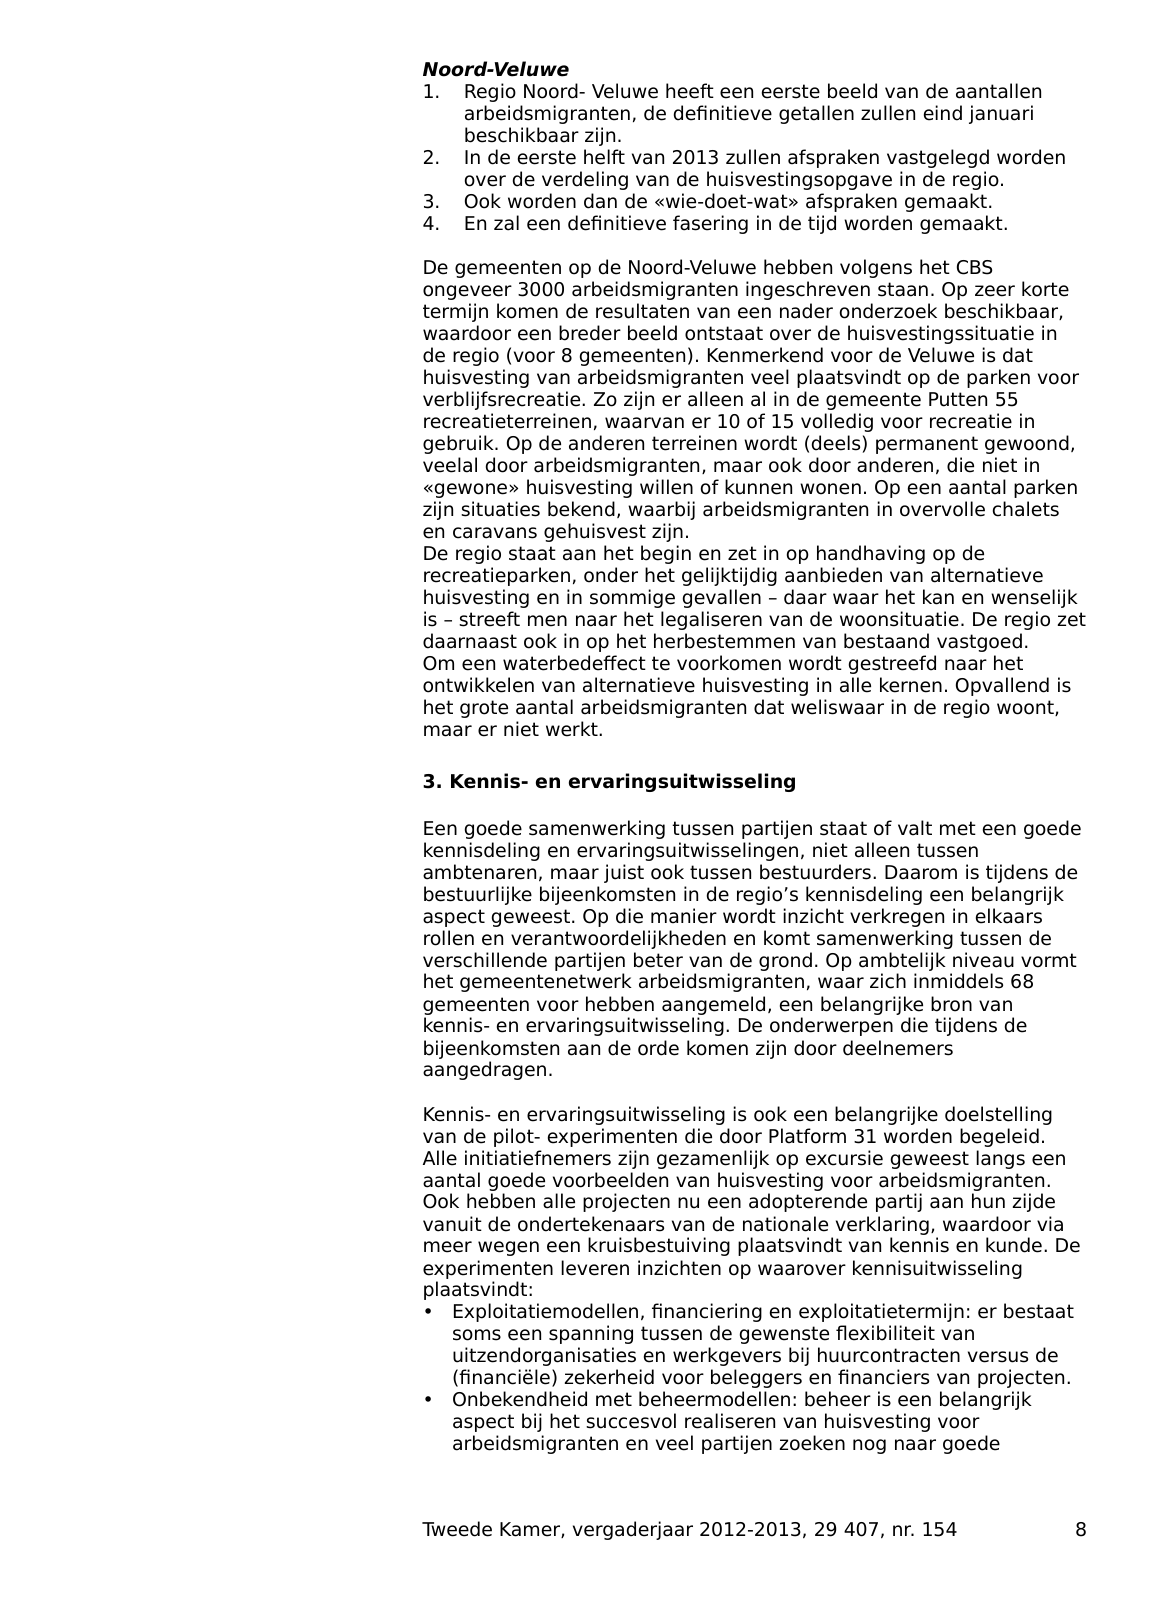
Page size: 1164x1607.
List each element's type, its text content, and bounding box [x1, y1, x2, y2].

text 4. En zal een definitieve fasering in de tijd worden gemaakt. [422, 213, 1087, 235]
text Om een waterbedeffect te voorkomen wordt gestreefd naar het ontwikkelen van alternatieve huisvesting in alle kernen. Opvallend is het grote aantal arbeidsmigranten dat weliswaar in de regio woont, maar er niet werkt. [422, 653, 1087, 741]
text 2. In de eerste helft van 2013 zullen afspraken vastgelegd worden over de verdeling van de huisvestingsopgave in de regio. [422, 147, 1087, 191]
subtitle 3. Kennis- en ervaringsuitwisseling [422, 771, 1087, 793]
text De gemeenten op de Noord-Veluwe hebben volgens het CBS ongeveer 3000 arbeidsmigranten ingeschreven staan. Op zeer korte termijn komen de resultaten van een nader onderzoek beschikbaar, waardoor een breder beeld ontstaat over de huisvestingssituatie in de regio (voor 8 gemeenten). Kenmerkend voor de Veluwe is dat huisvesting van arbeidsmigranten veel plaatsvindt op de parken voor verblijfsrecreatie. Zo zijn er alleen al in de gemeente Putten 55 recreatieterreinen, waarvan er 10 of 15 volledig voor recreatie in gebruik. Op de anderen terreinen wordt (deels) permanent gewoond, veelal door arbeidsmigranten, maar ook door anderen, die niet in «gewone» huisvesting willen of kunnen wonen. Op een aantal parken zijn situaties bekend, waarbij arbeidsmigranten in overvolle chalets en caravans gehuisvest zijn. [422, 257, 1087, 543]
text 3. Ook worden dan de «wie-doet-wat» afspraken gemaakt. [422, 191, 1087, 213]
text Een goede samenwerking tussen partijen staat of valt met een goede kennisdeling en ervaringsuitwisselingen, niet alleen tussen ambtenaren, maar juist ook tussen bestuurders. Daarom is tijdens de bestuurlijke bijeenkomsten in de regio’s kennisdeling een belangrijk aspect geweest. Op die manier wordt inzicht verkregen in elkaars rollen en verantwoordelijkheden en komt samenwerking tussen de verschillende partijen beter van de grond. Op ambtelijk niveau vormt het gemeentenetwerk arbeidsmigranten, waar zich inmiddels 68 gemeenten voor hebben aangemeld, een belangrijke bron van kennis- en ervaringsuitwisseling. De onderwerpen die tijdens de bijeenkomsten aan de orde komen zijn door deelnemers aangedragen. [422, 818, 1087, 1081]
text Kennis- en ervaringsuitwisseling is ook een belangrijke doelstelling van de pilot- experimenten die door Platform 31 worden begeleid. Alle initiatiefnemers zijn gezamenlijk op excursie geweest langs een aantal goede voorbeelden van huisvesting voor arbeidsmigranten. Ook hebben alle projecten nu een adopterende partij aan hun zijde vanuit de ondertekenaars van de nationale verklaring, waardoor via meer wegen een kruisbestuiving plaatsvindt van kennis en kunde. De experimenten leveren inzichten op waarover kennisuitwisseling plaatsvindt: [422, 1103, 1087, 1301]
text • Onbekendheid met beheermodellen: beheer is een belangrijk aspect bij het succesvol realiseren van huisvesting voor arbeidsmigranten en veel partijen zoeken nog naar goede [422, 1389, 1087, 1455]
text • Exploitatiemodellen, financiering en exploitatietermijn: er bestaat soms een spanning tussen de gewenste flexibiliteit van uitzendorganisaties en werkgevers bij huurcontracten versus de (financiële) zekerheid voor beleggers en financiers van projecten. [422, 1301, 1087, 1389]
subtitle Noord-Veluwe [422, 59, 1087, 81]
text De regio staat aan het begin en zet in op handhaving op de recreatieparken, onder het gelijktijdig aanbieden van alternatieve huisvesting en in sommige gevallen – daar waar het kan en wenselijk is – streeft men naar het legaliseren van de woonsituatie. De regio zet daarnaast ook in op het herbestemmen van bestaand vastgoed. [422, 543, 1087, 653]
text 1. Regio Noord- Veluwe heeft een eerste beeld van de aantallen arbeidsmigranten, de definitieve getallen zullen eind januari beschikbaar zijn. [422, 81, 1087, 147]
